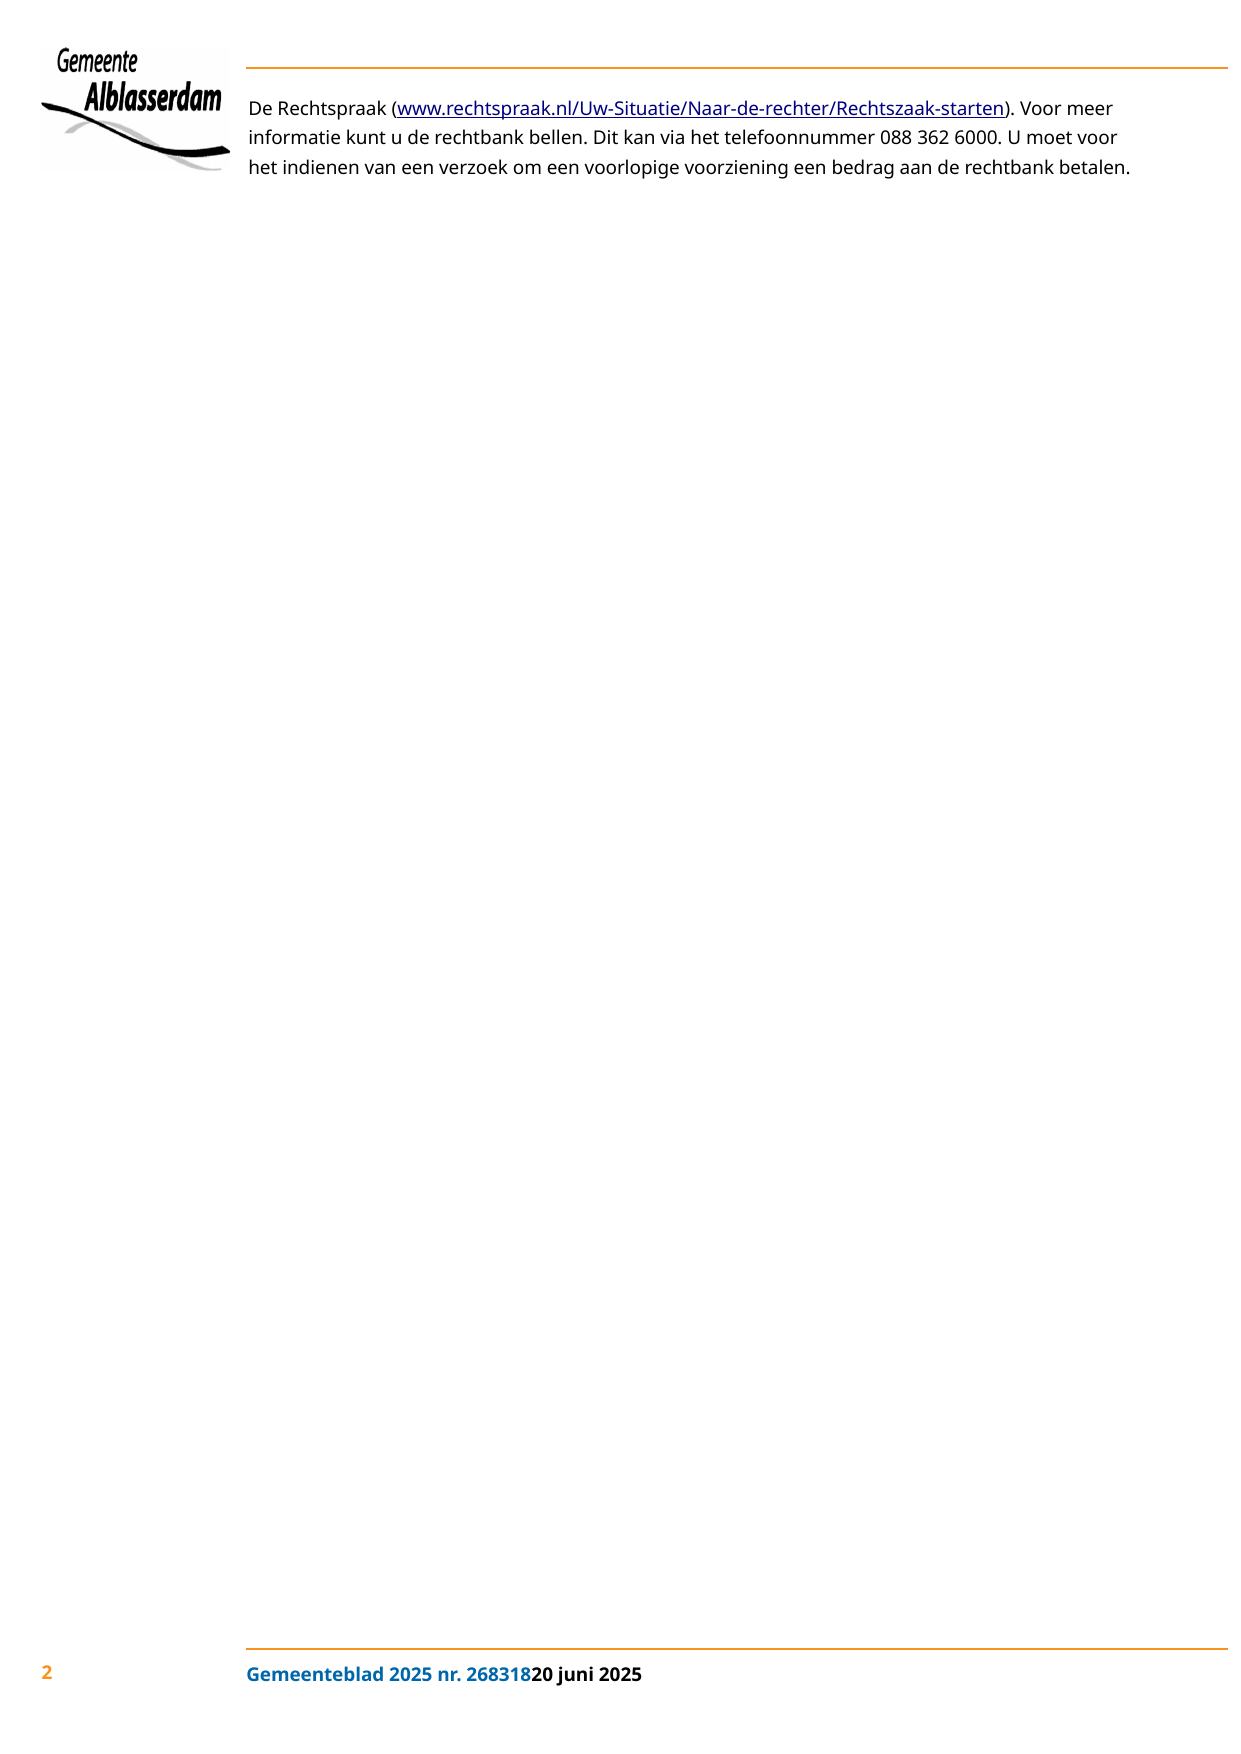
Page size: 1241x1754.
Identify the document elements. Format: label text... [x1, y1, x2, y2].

text De Rechtspraak (www.rechtspraak.nl/Uw-Situatie/Naar-de-rechter/Rechtszaak-starten). Voor meer informatie kunt u de rechtbank bellen. Dit kan via het telefoonnummer 088 362 6000. U moet voor het indienen van een verzoek om een voorlopige voorziening een bedrag aan de rechtbank betalen. [248, 95, 1152, 180]
picture [41, 47, 231, 172]
